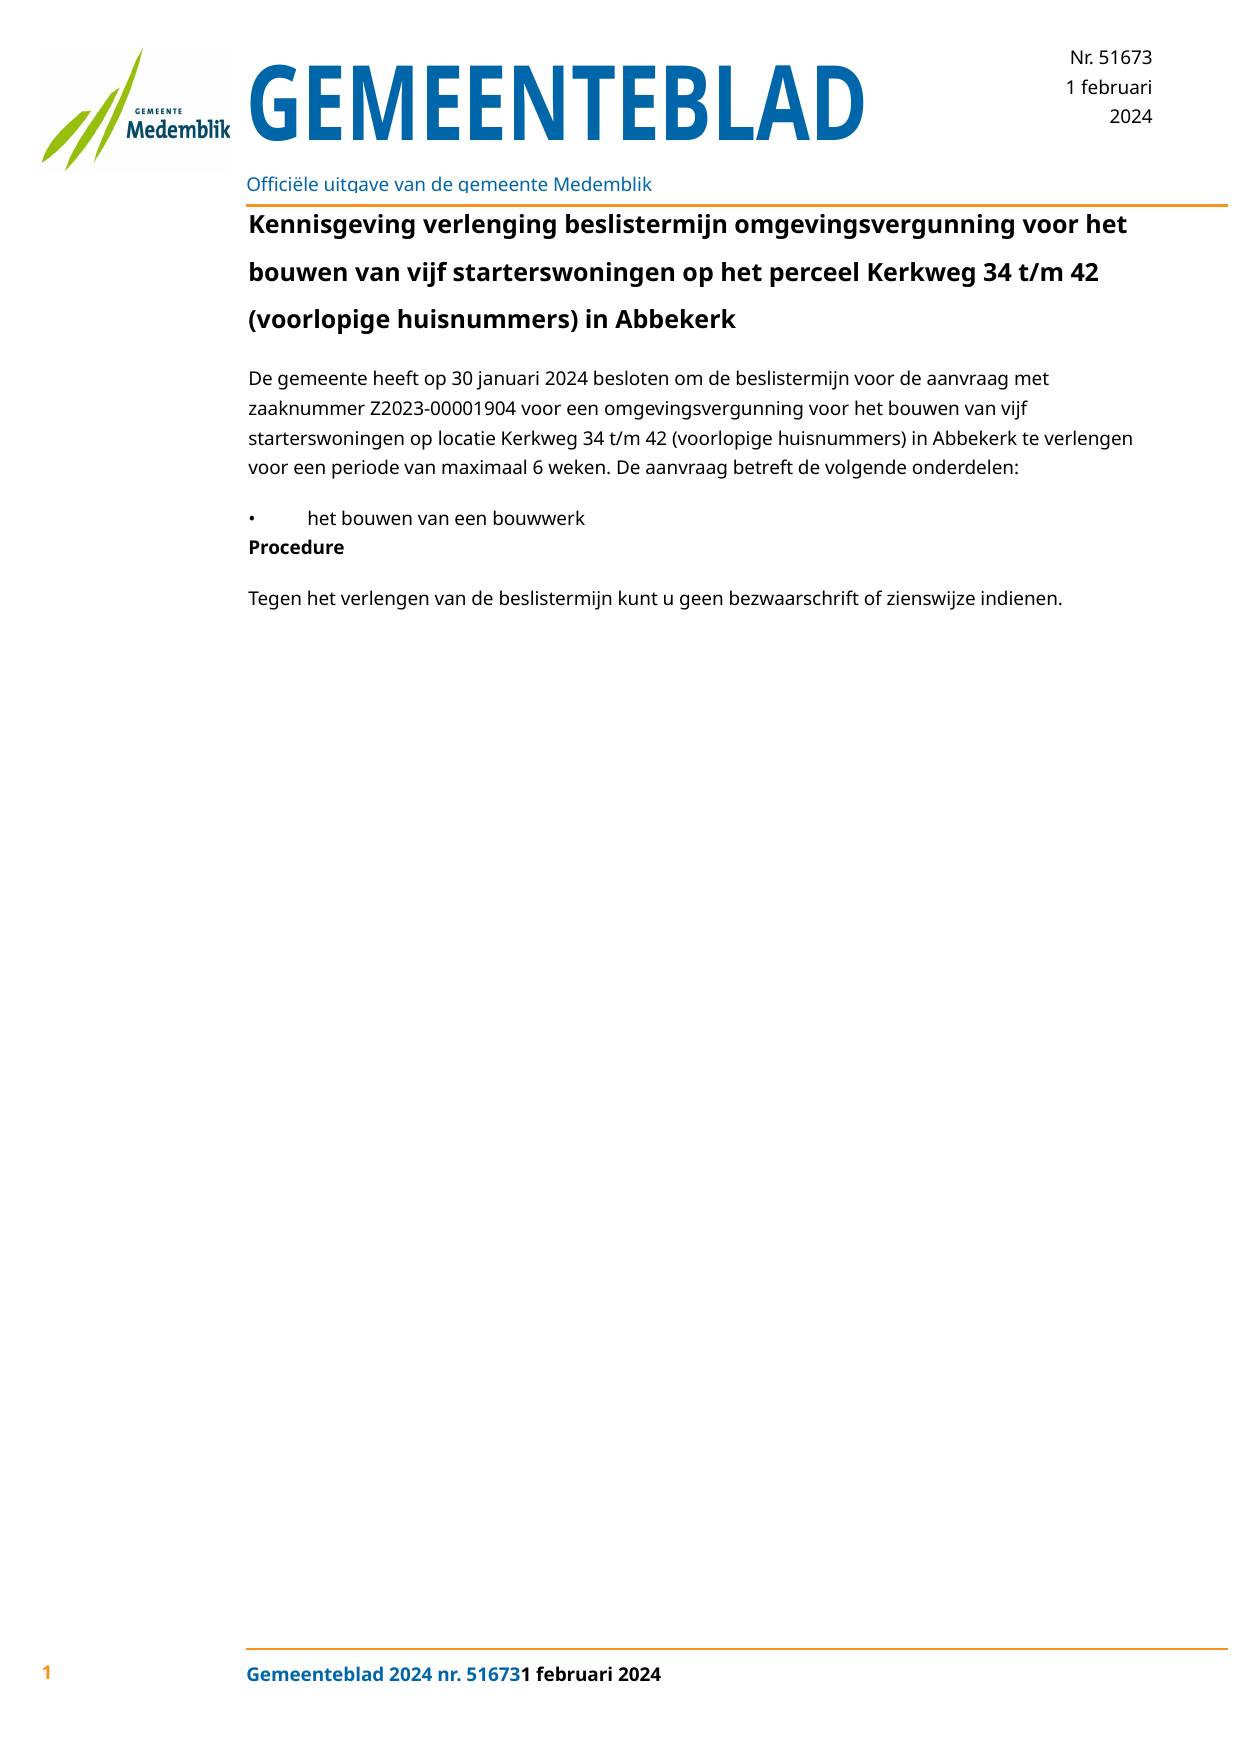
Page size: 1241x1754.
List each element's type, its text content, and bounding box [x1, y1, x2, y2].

picture [41, 47, 231, 172]
text De gemeente heeft op 30 januari 2024 besloten om de beslistermijn voor de aanvraag met zaaknummer Z2023-00001904 voor een omgevingsvergunning voor het bouwen van vijf starterswoningen op locatie Kerkweg 34 t/m 42 (voorlopige huisnummers) in Abbekerk te verlengen voor een periode van maximaal 6 weken. De aanvraag betreft de volgende onderdelen: [248, 366, 1152, 480]
text Procedure [248, 534, 1152, 560]
text Kennisgeving verlenging beslistermijn omgevingsvergunning voor het bouwen van vijf starterswoningen op het perceel Kerkweg 34 t/m 42 (voorlopige huisnummers) in Abbekerk [248, 207, 1152, 336]
text Tegen het verlengen van de beslistermijn kunt u geen bezwaarschrift of zienswijze indienen. [248, 585, 1152, 610]
list het bouwen van een bouwwerk [248, 505, 1152, 530]
